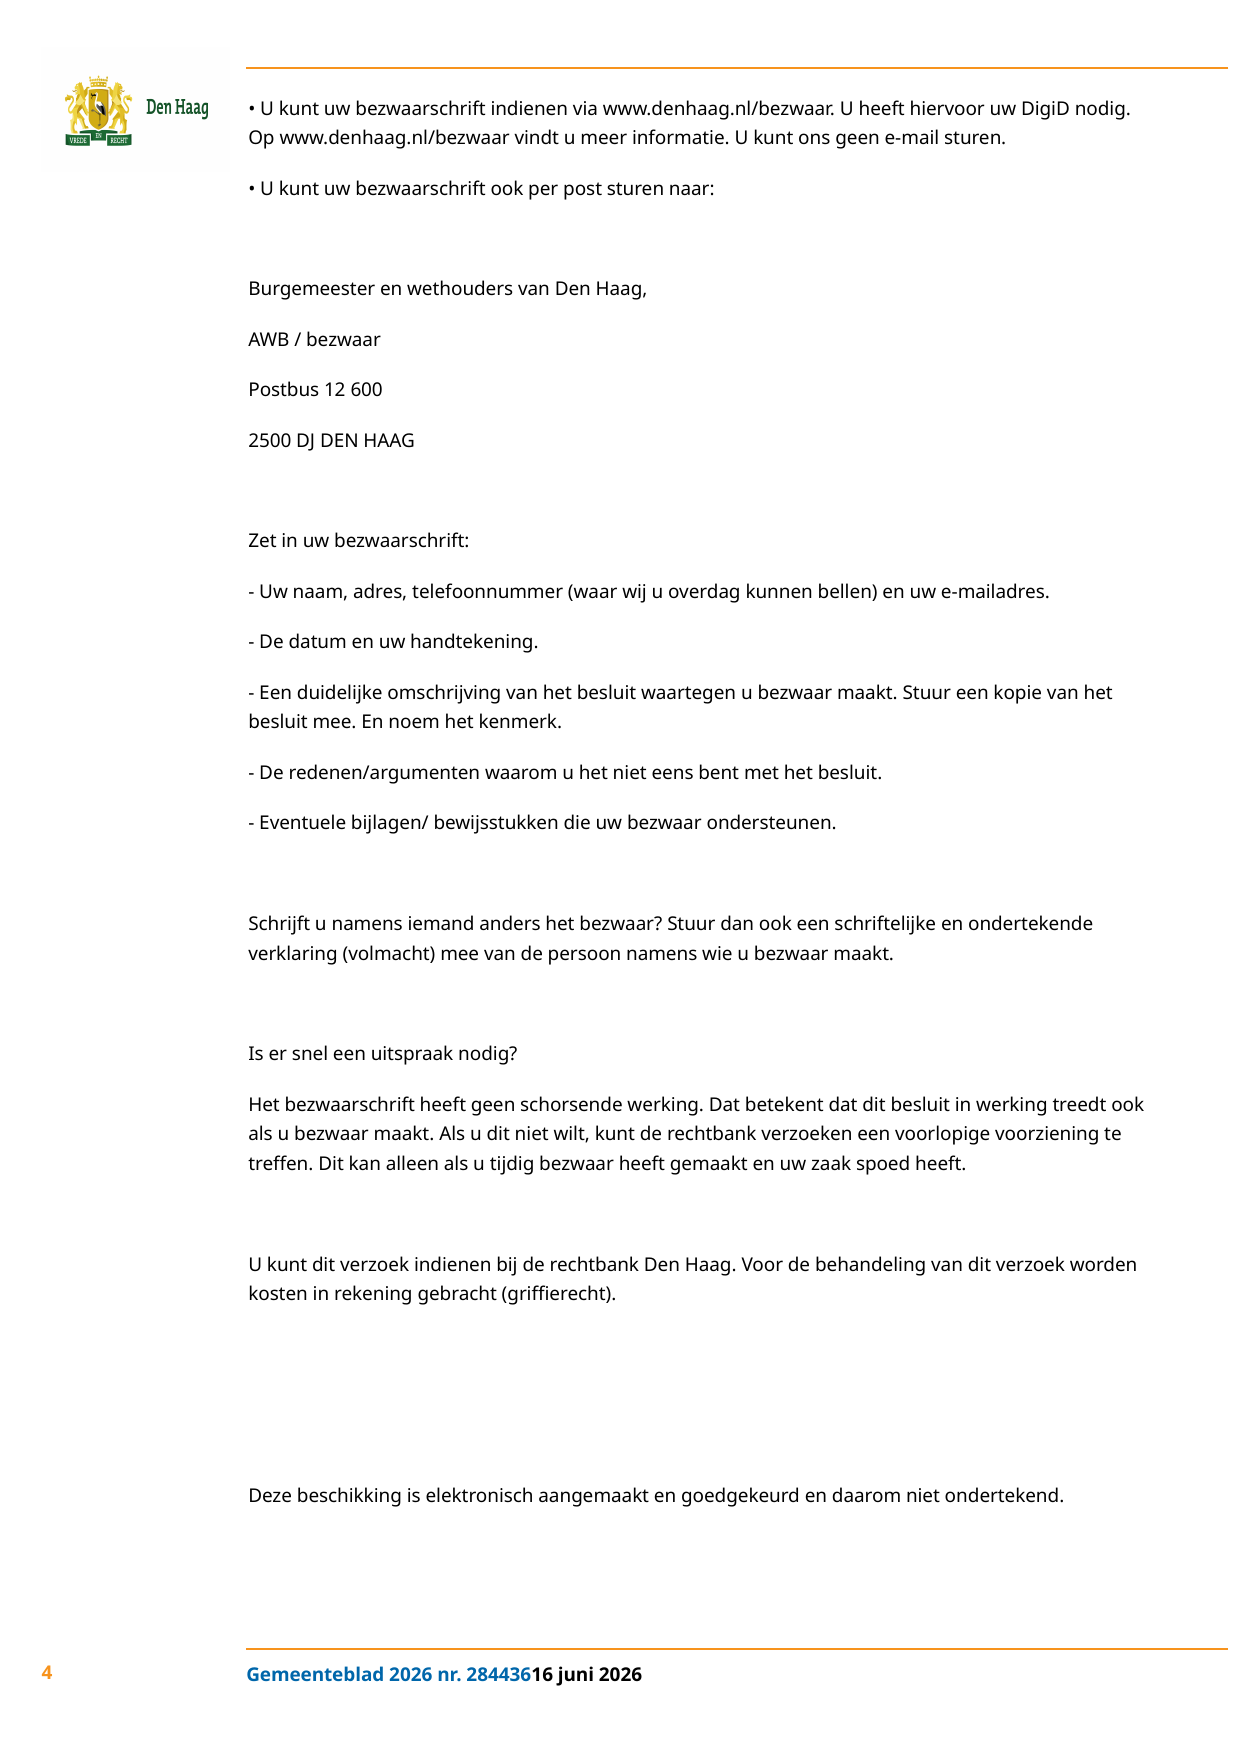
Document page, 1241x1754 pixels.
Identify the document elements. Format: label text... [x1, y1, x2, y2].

text U kunt dit verzoek indienen bij de rechtbank Den Haag. Voor de behandeling van dit verzoek worden kosten in rekening gebracht (griffierecht). [248, 1251, 1152, 1306]
text - De datum en uw handtekening. [248, 628, 1152, 654]
text AWB / bezwaar [248, 326, 1152, 352]
text Zet in uw bezwaarschrift: [248, 528, 1152, 553]
text Postbus 12 600 [248, 376, 1152, 402]
text - Uw naam, adres, telefoonnummer (waar wij u overdag kunnen bellen) en uw e-mailadres. [248, 578, 1152, 604]
text Is er snel een uitspraak nodig? [248, 1041, 1152, 1066]
text • U kunt uw bezwaarschrift ook per post sturen naar: [248, 175, 1152, 201]
text Deze beschikking is elektronisch aangemaakt en goedgekeurd en daarom niet ondertekend. [248, 1482, 1152, 1508]
text Schrijft u namens iemand anders het bezwaar? Stuur dan ook een schriftelijke en ondertekende verklaring (volmacht) mee van de persoon namens wie u bezwaar maakt. [248, 910, 1152, 966]
text Het bezwaarschrift heeft geen schorsende werking. Dat betekent dat dit besluit in werking treedt ook als u bezwaar maakt. Als u dit niet wilt, kunt de rechtbank verzoeken een voorlopige voorziening te treffen. Dit kan alleen als u tijdig bezwaar heeft gemaakt en uw zaak spoed heeft. [248, 1091, 1152, 1176]
text • U kunt uw bezwaarschrift indienen via www.denhaag.nl/bezwaar. U heeft hiervoor uw DigiD nodig. Op www.denhaag.nl/bezwaar vindt u meer informatie. U kunt ons geen e-mail sturen. [248, 95, 1152, 150]
text 2500 DJ DEN HAAG [248, 427, 1152, 453]
text Burgemeester en wethouders van Den Haag, [248, 276, 1152, 301]
picture [41, 47, 231, 172]
text - Eventuele bijlagen/ bewijsstukken die uw bezwaar ondersteunen. [248, 809, 1152, 835]
text - Een duidelijke omschrijving van het besluit waartegen u bezwaar maakt. Stuur een kopie van het besluit mee. En noem het kenmerk. [248, 679, 1152, 734]
text - De redenen/argumenten waarom u het niet eens bent met het besluit. [248, 759, 1152, 785]
